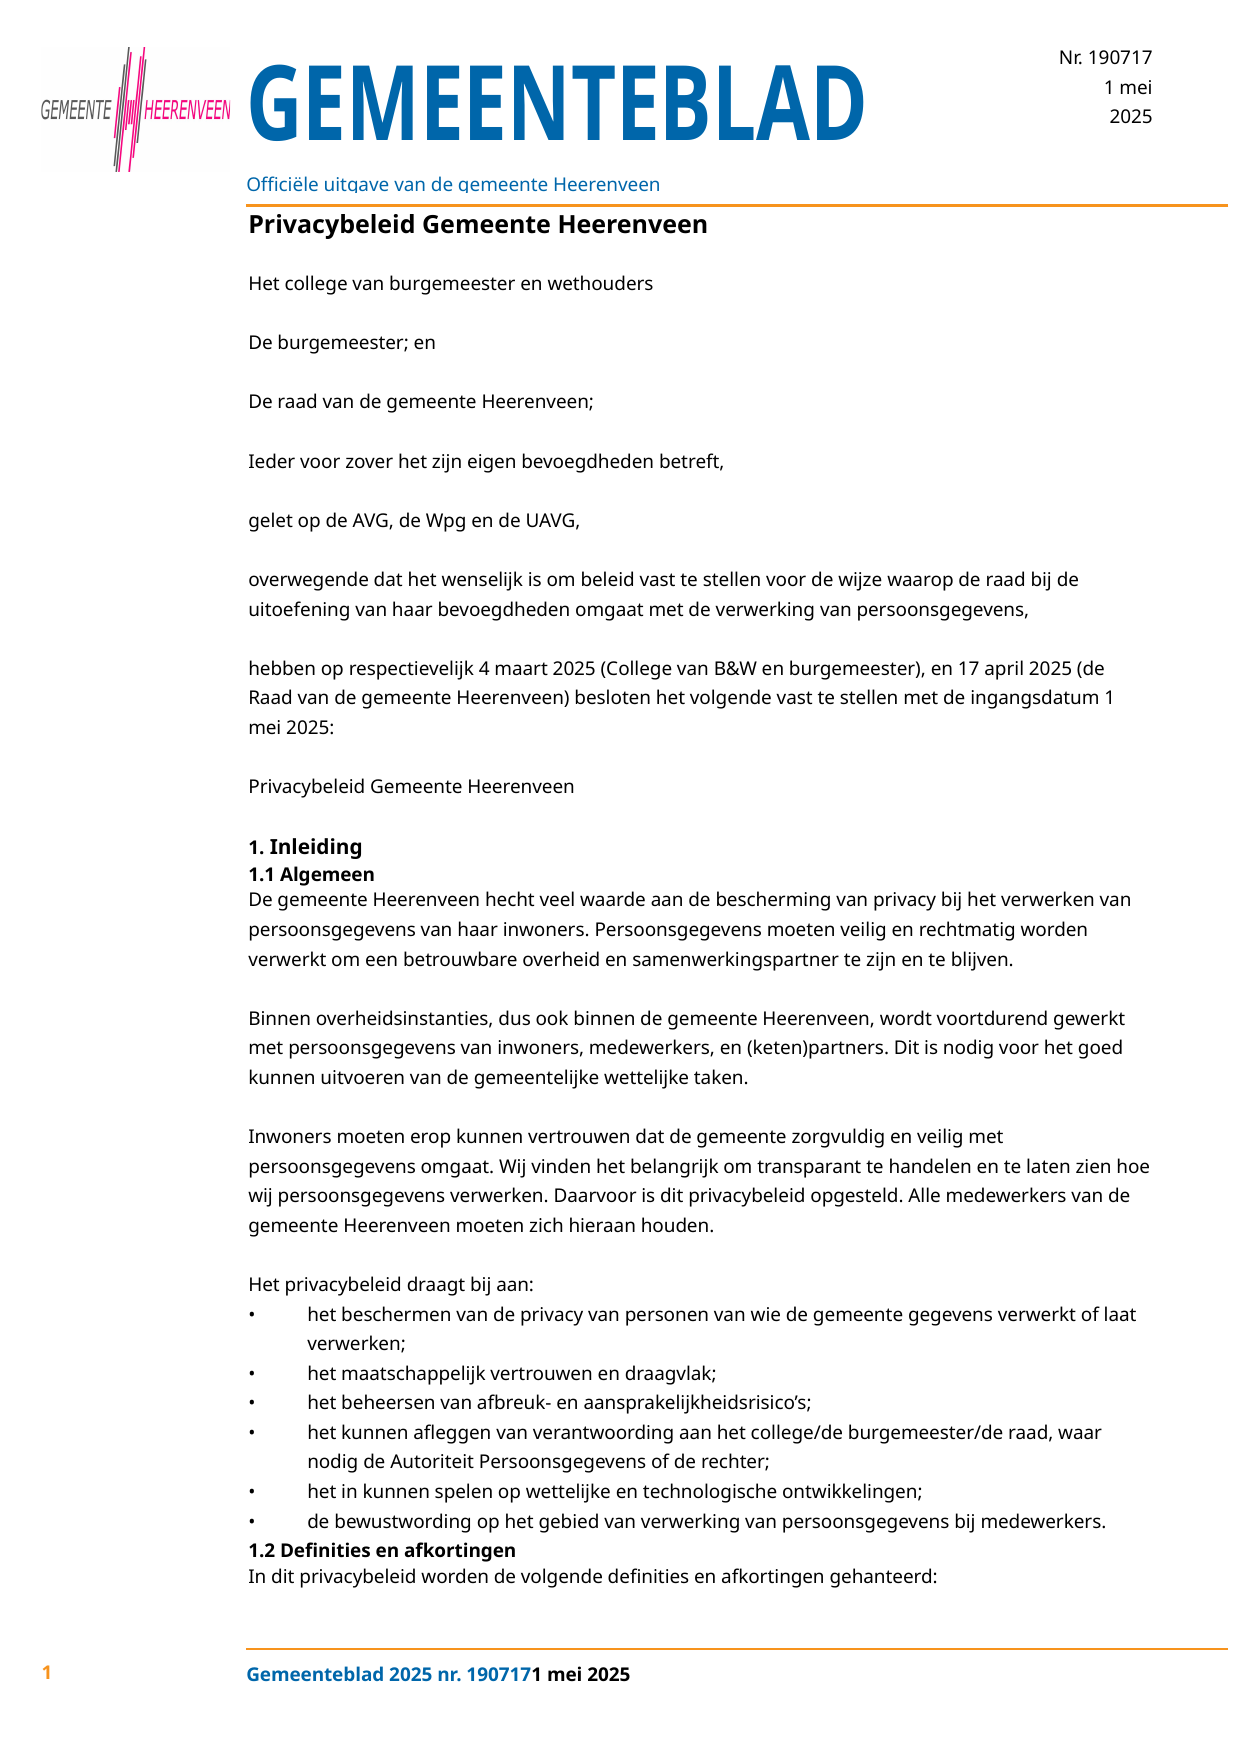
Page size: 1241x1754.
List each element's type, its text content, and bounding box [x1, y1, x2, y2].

text Privacybeleid Gemeente Heerenveen [248, 207, 1152, 241]
text De gemeente Heerenveen hecht veel waarde aan de bescherming van privacy bij het verwerken van persoonsgegevens van haar inwoners. Persoonsgegevens moeten veilig en rechtmatig worden verwerkt om een betrouwbare overheid en samenwerkingspartner te zijn en te blijven. [248, 887, 1152, 971]
list het beheersen van afbreuk- en aansprakelijkheidsrisico’s; [248, 1389, 1152, 1415]
text 1.1 Algemeen [248, 861, 1152, 887]
text Ieder voor zover het zijn eigen bevoegdheden betreft, [248, 448, 1152, 473]
list het maatschappelijk vertrouwen en draagvlak; [248, 1360, 1152, 1386]
text De burgemeester; en [248, 329, 1152, 355]
text In dit privacybeleid worden de volgende definities en afkortingen gehanteerd: [248, 1563, 1152, 1589]
text gelet op de AVG, de Wpg en de UAVG, [248, 507, 1152, 533]
picture [41, 47, 231, 172]
list de bewustwording op het gebied van verwerking van persoonsgegevens bij medewerkers. [248, 1508, 1152, 1533]
list het kunnen afleggen van verantwoording aan het college/de burgemeester/de raad, waar nodig de Autoriteit Persoonsgegevens of de rechter; [248, 1419, 1152, 1474]
text Binnen overheidsinstanties, dus ook binnen de gemeente Heerenveen, wordt voortdurend gewerkt met persoonsgegevens van inwoners, medewerkers, en (keten)partners. Dit is nodig voor het goed kunnen uitvoeren van de gemeentelijke wettelijke taken. [248, 1005, 1152, 1090]
text De raad van de gemeente Heerenveen; [248, 389, 1152, 414]
text hebben op respectievelijk 4 maart 2025 (College van B&W en burgemeester), en 17 april 2025 (de Raad van de gemeente Heerenveen) besloten het volgende vast te stellen met de ingangsdatum 1 mei 2025: [248, 655, 1152, 740]
text Privacybeleid Gemeente Heerenveen [248, 773, 1152, 799]
list het beschermen van de privacy van personen van wie de gemeente gegevens verwerkt of laat verwerken; [248, 1301, 1152, 1356]
list het in kunnen spelen op wettelijke en technologische ontwikkelingen; [248, 1478, 1152, 1504]
text 1.2 Definities en afkortingen [248, 1537, 1152, 1563]
text Het college van burgemeester en wethouders [248, 270, 1152, 296]
text Het privacybeleid draagt bij aan: [248, 1271, 1152, 1297]
text overwegende dat het wenselijk is om beleid vast te stellen voor de wijze waarop de raad bij de uitoefening van haar bevoegdheden omgaat met de verwerking van persoonsgegevens, [248, 566, 1152, 621]
text Inwoners moeten erop kunnen vertrouwen dat de gemeente zorgvuldig en veilig met persoonsgegevens omgaat. Wij vinden het belangrijk om transparant te handelen en te laten zien hoe wij persoonsgegevens verwerken. Daarvoor is dit privacybeleid opgesteld. Alle medewerkers van de gemeente Heerenveen moeten zich hieraan houden. [248, 1123, 1152, 1238]
text 1. Inleiding [248, 832, 1152, 861]
